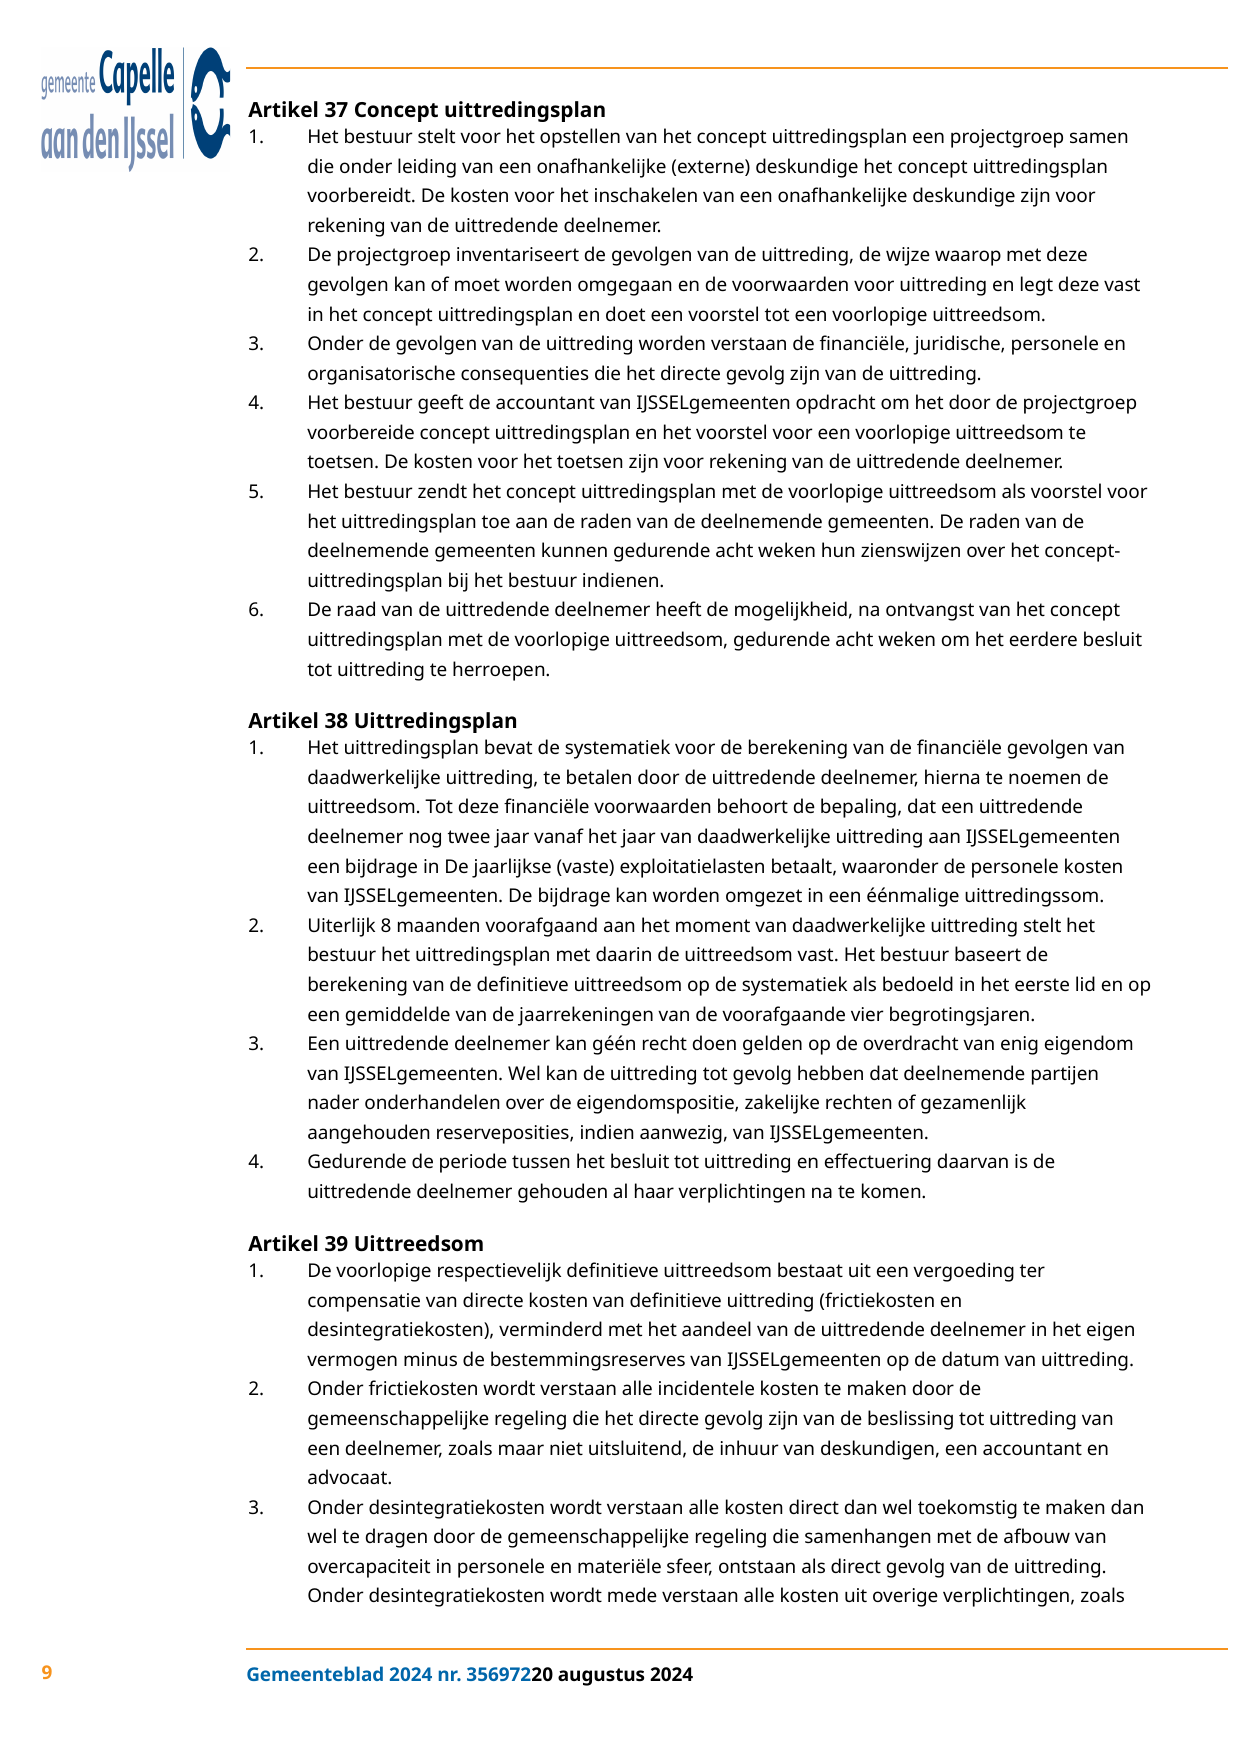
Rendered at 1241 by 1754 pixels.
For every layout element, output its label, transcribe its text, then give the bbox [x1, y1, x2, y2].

list Onder frictiekosten wordt verstaan alle incidentele kosten te maken door de gemeenschappelijke regeling die het directe gevolg zijn van de beslissing tot uittreding van een deelnemer, zoals maar niet uitsluitend, de inhuur van deskundigen, een accountant en advocaat. [248, 1376, 1152, 1490]
picture [41, 47, 231, 172]
text Artikel 37 Concept uittredingsplan [248, 95, 1152, 123]
list Het uittredingsplan bevat de systematiek voor de berekening van de financiële gevolgen van daadwerkelijke uittreding, te betalen door de uittredende deelnemer, hierna te noemen de uittreedsom. Tot deze financiële voorwaarden behoort de bepaling, dat een uittredende deelnemer nog twee jaar vanaf het jaar van daadwerkelijke uittreding aan IJSSELgemeenten een bijdrage in De jaarlijkse (vaste) exploitatielasten betaalt, waaronder de personele kosten van IJSSELgemeenten. De bijdrage kan worden omgezet in een éénmalige uittredingssom. [248, 734, 1152, 908]
list Gedurende de periode tussen het besluit tot uittreding en effectuering daarvan is de uittredende deelnemer gehouden al haar verplichtingen na te komen. [248, 1149, 1152, 1204]
list Onder de gevolgen van de uittreding worden verstaan de financiële, juridische, personele en organisatorische consequenties die het directe gevolg zijn van de uittreding. [248, 330, 1152, 386]
list Onder desintegratiekosten wordt verstaan alle kosten direct dan wel toekomstig te maken dan wel te dragen door de gemeenschappelijke regeling die samenhangen met de afbouw van overcapaciteit in personele en materiële sfeer, ontstaan als direct gevolg van de uittreding. Onder desintegratiekosten wordt mede verstaan alle kosten uit overige verplichtingen, zoals [248, 1494, 1152, 1608]
list Het bestuur zendt het concept uittredingsplan met de voorlopige uittreedsom als voorstel voor het uittredingsplan toe aan de raden van de deelnemende gemeenten. De raden van de deelnemende gemeenten kunnen gedurende acht weken hun zienswijzen over het concept-uittredingsplan bij het bestuur indienen. [248, 478, 1152, 593]
list Het bestuur geeft de accountant van IJSSELgemeenten opdracht om het door de projectgroep voorbereide concept uittredingsplan en het voorstel voor een voorlopige uittreedsom te toetsen. De kosten voor het toetsen zijn voor rekening van de uittredende deelnemer. [248, 389, 1152, 474]
list De projectgroep inventariseert de gevolgen van de uittreding, de wijze waarop met deze gevolgen kan of moet worden omgegaan en de voorwaarden voor uittreding en legt deze vast in het concept uittredingsplan en doet een voorstel tot een voorlopige uittreedsom. [248, 242, 1152, 326]
list De voorlopige respectievelijk definitieve uittreedsom bestaat uit een vergoeding ter compensatie van directe kosten van definitieve uittreding (frictiekosten en desintegratiekosten), verminderd met het aandeel van de uittredende deelnemer in het eigen vermogen minus de bestemmingsreserves van IJSSELgemeenten op de datum van uittreding. [248, 1257, 1152, 1372]
text Artikel 38 Uittredingsplan [248, 706, 1152, 734]
list Uiterlijk 8 maanden voorafgaand aan het moment van daadwerkelijke uittreding stelt het bestuur het uittredingsplan met daarin de uittreedsom vast. Het bestuur baseert de berekening van de definitieve uittreedsom op de systematiek als bedoeld in het eerste lid en op een gemiddelde van de jaarrekeningen van de voorafgaande vier begrotingsjaren. [248, 912, 1152, 1027]
list Het bestuur stelt voor het opstellen van het concept uittredingsplan een projectgroep samen die onder leiding van een onafhankelijke (externe) deskundige het concept uittredingsplan voorbereidt. De kosten voor het inschakelen van een onafhankelijke deskundige zijn voor rekening van de uittredende deelnemer. [248, 123, 1152, 238]
list Een uittredende deelnemer kan géén recht doen gelden op de overdracht van enig eigendom van IJSSELgemeenten. Wel kan de uittreding tot gevolg hebben dat deelnemende partijen nader onderhandelen over de eigendomspositie, zakelijke rechten of gezamenlijk aangehouden reserveposities, indien aanwezig, van IJSSELgemeenten. [248, 1030, 1152, 1145]
list De raad van de uittredende deelnemer heeft de mogelijkheid, na ontvangst van het concept uittredingsplan met de voorlopige uittreedsom, gedurende acht weken om het eerdere besluit tot uittreding te herroepen. [248, 597, 1152, 681]
text Artikel 39 Uittreedsom [248, 1229, 1152, 1257]
